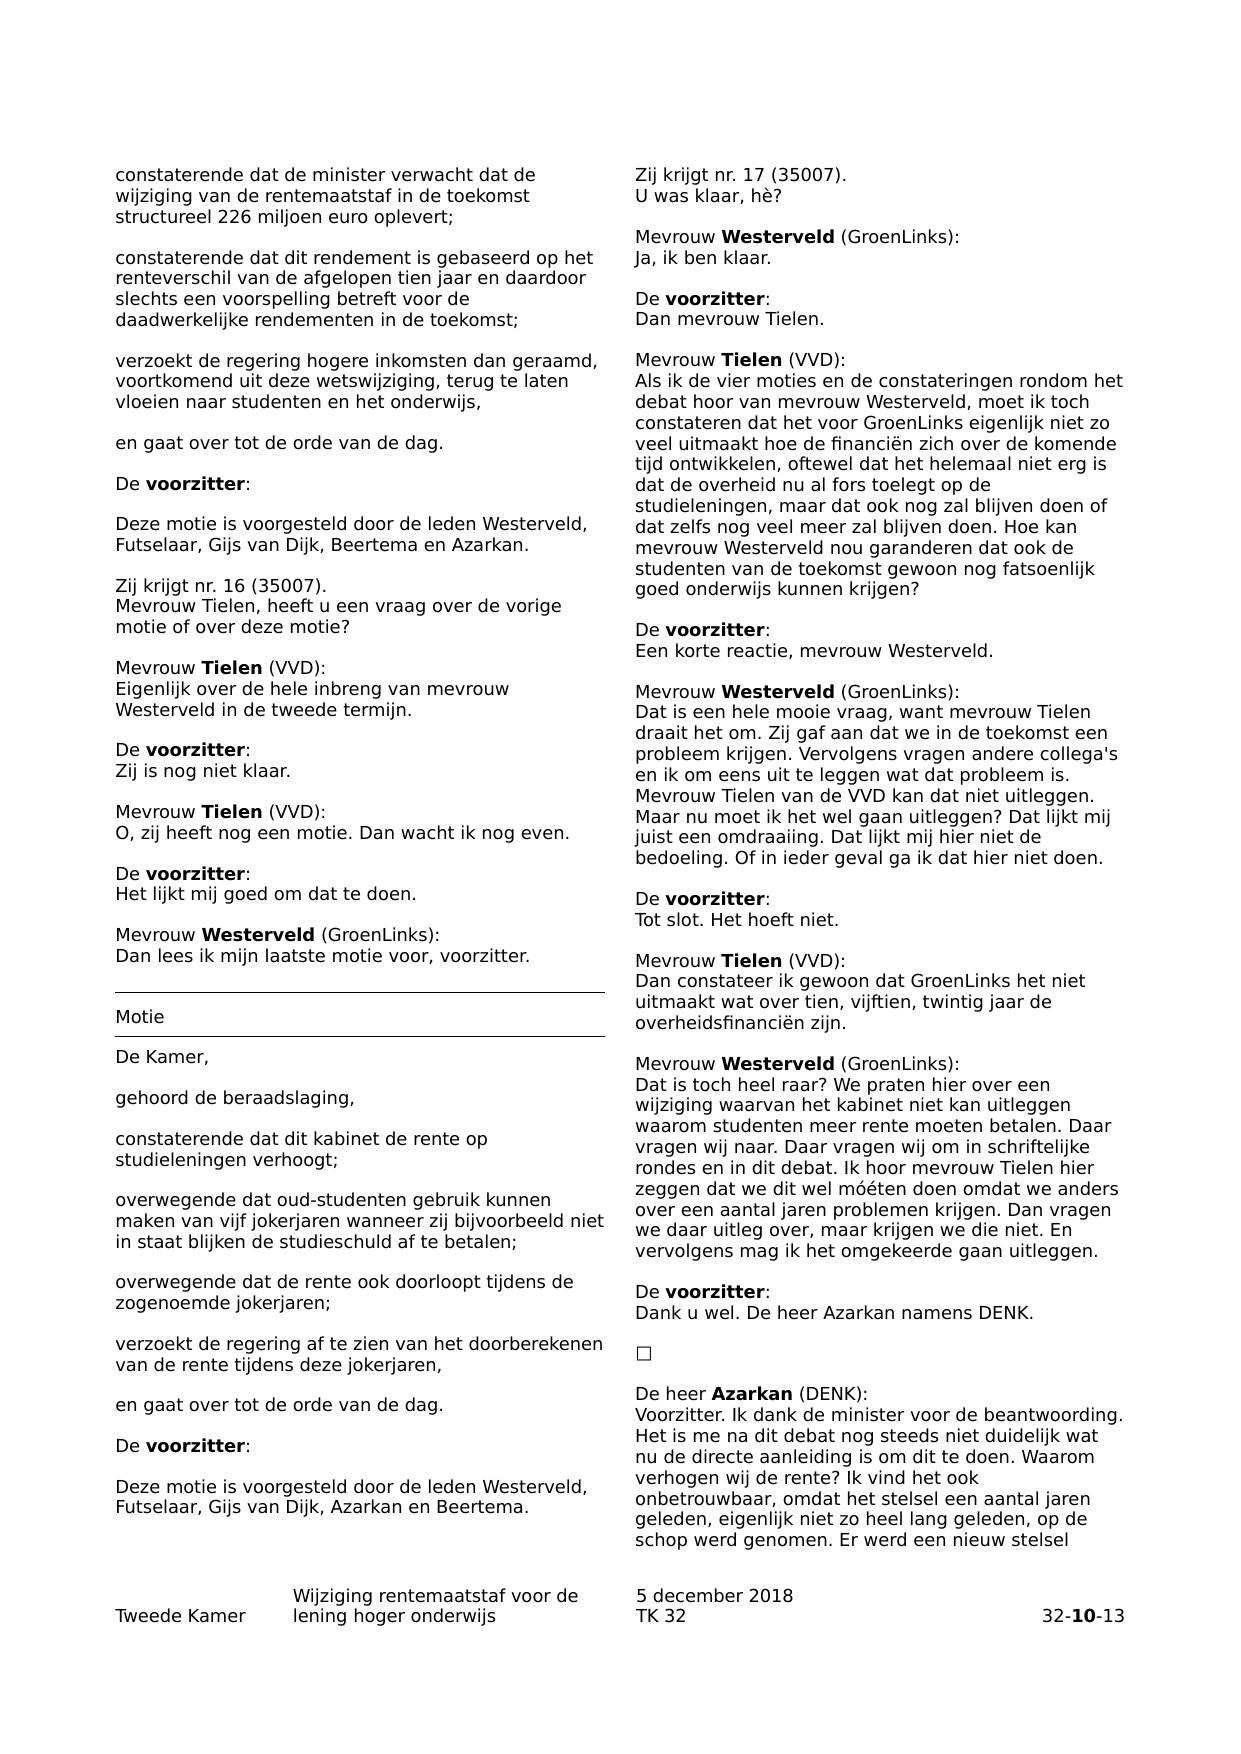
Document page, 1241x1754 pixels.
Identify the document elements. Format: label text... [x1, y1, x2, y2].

text Het lijkt mij goed om dat te doen. [115, 884, 605, 905]
text Mevrouw Tielen (VVD): [635, 350, 1125, 371]
text en gaat over tot de orde van de dag. [115, 1395, 605, 1416]
text De Kamer, [115, 1047, 605, 1068]
text U was klaar, hè? [635, 186, 1125, 207]
text overwegende dat de rente ook doorloopt tijdens de zogenoemde jokerjaren; [115, 1272, 605, 1314]
text Dat is een hele mooie vraag, want mevrouw Tielen draait het om. Zij gaf aan dat we in de toekomst een probleem krijgen. Vervolgens vragen andere collega's en ik om eens uit te leggen wat dat probleem is. Mevrouw Tielen van de VVD kan dat niet uitleggen. Maar nu moet ik het wel gaan uitleggen? Dat lijkt mij juist een omdraaiing. Dat lijkt mij hier niet de bedoeling. Of in ieder geval ga ik dat hier niet doen. [635, 702, 1125, 869]
text De voorzitter: [635, 288, 1125, 309]
text gehoord de beraadslaging, [115, 1088, 605, 1109]
text Voorzitter. Ik dank de minister voor de beantwoording. Het is me na dit debat nog steeds niet duidelijk wat nu de directe aanleiding is om dit te doen. Waarom verhogen wij de rente? Ik vind het ook onbetrouwbaar, omdat het stelsel een aantal jaren geleden, eigenlijk niet zo heel lang geleden, op de schop werd genomen. Er werd een nieuw stelsel [635, 1405, 1125, 1551]
text Tot slot. Het hoeft niet. [635, 909, 1125, 930]
text Dan constateer ik gewoon dat GroenLinks het niet uitmaakt wat over tien, vijftien, twintig jaar de overheidsfinanciën zijn. [635, 971, 1125, 1034]
text Zij krijgt nr. 17 (35007). [635, 165, 1125, 186]
text Mevrouw Westerveld (GroenLinks): [635, 1054, 1125, 1074]
text verzoekt de regering hogere inkomsten dan geraamd, voortkomend uit deze wetswijziging, terug te laten vloeien naar studenten en het onderwijs, [115, 350, 605, 413]
text Mevrouw Westerveld (GroenLinks): [635, 681, 1125, 702]
text Deze motie is voorgesteld door de leden Westerveld, Futselaar, Gijs van Dijk, Azarkan en Beertema. [115, 1477, 605, 1518]
text Eigenlijk over de hele inbreng van mevrouw Westerveld in de tweede termijn. [115, 679, 605, 720]
text Dan lees ik mijn laatste motie voor, voorzitter. [115, 946, 605, 967]
text Deze motie is voorgesteld door de leden Westerveld, Futselaar, Gijs van Dijk, Beertema en Azarkan. [115, 514, 605, 556]
text Mevrouw Tielen (VVD): [115, 802, 605, 823]
text Dan mevrouw Tielen. [635, 309, 1125, 330]
text Mevrouw Westerveld (GroenLinks): [635, 227, 1125, 248]
text Dank u wel. De heer Azarkan namens DENK. [635, 1303, 1125, 1323]
text De voorzitter: [115, 740, 605, 761]
text Als ik de vier moties en de constateringen rondom het debat hoor van mevrouw Westerveld, moet ik toch constateren dat het voor GroenLinks eigenlijk niet zo veel uitmaakt hoe de financiën zich over de komende tijd ontwikkelen, oftewel dat het helemaal niet erg is dat de overheid nu al fors toelegt op de studieleningen, maar dat ook nog zal blijven doen of dat zelfs nog veel meer zal blijven doen. Hoe kan mevrouw Westerveld nou garanderen dat ook de studenten van de toekomst gewoon nog fatsoenlijk goed onderwijs kunnen krijgen? [635, 371, 1125, 600]
text constaterende dat de minister verwacht dat de wijziging van de rentemaatstaf in de toekomst structureel 226 miljoen euro oplevert; [115, 165, 605, 227]
text Mevrouw Tielen (VVD): [115, 658, 605, 679]
text De heer Azarkan (DENK): [635, 1384, 1125, 1405]
text De voorzitter: [635, 889, 1125, 909]
text constaterende dat dit rendement is gebaseerd op het renteverschil van de afgelopen tien jaar en daardoor slechts een voorspelling betreft voor de daadwerkelijke rendementen in de toekomst; [115, 247, 605, 330]
text De voorzitter: [635, 1282, 1125, 1303]
text De voorzitter: [115, 863, 605, 884]
text en gaat over tot de orde van de dag. [115, 433, 605, 453]
text Dat is toch heel raar? We praten hier over een wijziging waarvan het kabinet niet kan uitleggen waarom studenten meer rente moeten betalen. Daar vragen wij naar. Daar vragen wij om in schriftelijke rondes en in dit debat. Ik hoor mevrouw Tielen hier zeggen dat we dit wel móéten doen omdat we anders over een aantal jaren problemen krijgen. Dan vragen we daar uitleg over, maar krijgen we die niet. En vervolgens mag ik het omgekeerde gaan uitleggen. [635, 1074, 1125, 1262]
text De voorzitter: [115, 473, 605, 494]
text Zij is nog niet klaar. [115, 761, 605, 782]
text O, zij heeft nog een motie. Dan wacht ik nog even. [115, 823, 605, 843]
text constaterende dat dit kabinet de rente op studieleningen verhoogt; [115, 1129, 605, 1170]
text Motie [115, 1006, 605, 1027]
text Ja, ik ben klaar. [635, 248, 1125, 268]
text overwegende dat oud-studenten gebruik kunnen maken van vijf jokerjaren wanneer zij bijvoorbeeld niet in staat blijken de studieschuld af te betalen; [115, 1190, 605, 1252]
text Mevrouw Tielen, heeft u een vraag over de vorige motie of over deze motie? [115, 596, 605, 638]
text De voorzitter: [635, 620, 1125, 641]
text Zij krijgt nr. 16 (35007). [115, 576, 605, 596]
text verzoekt de regering af te zien van het doorberekenen van de rente tijdens deze jokerjaren, [115, 1334, 605, 1375]
text Een korte reactie, mevrouw Westerveld. [635, 641, 1125, 661]
text ⬜ [635, 1343, 1125, 1364]
text Mevrouw Tielen (VVD): [635, 950, 1125, 971]
text Mevrouw Westerveld (GroenLinks): [115, 925, 605, 946]
text De voorzitter: [115, 1436, 605, 1457]
